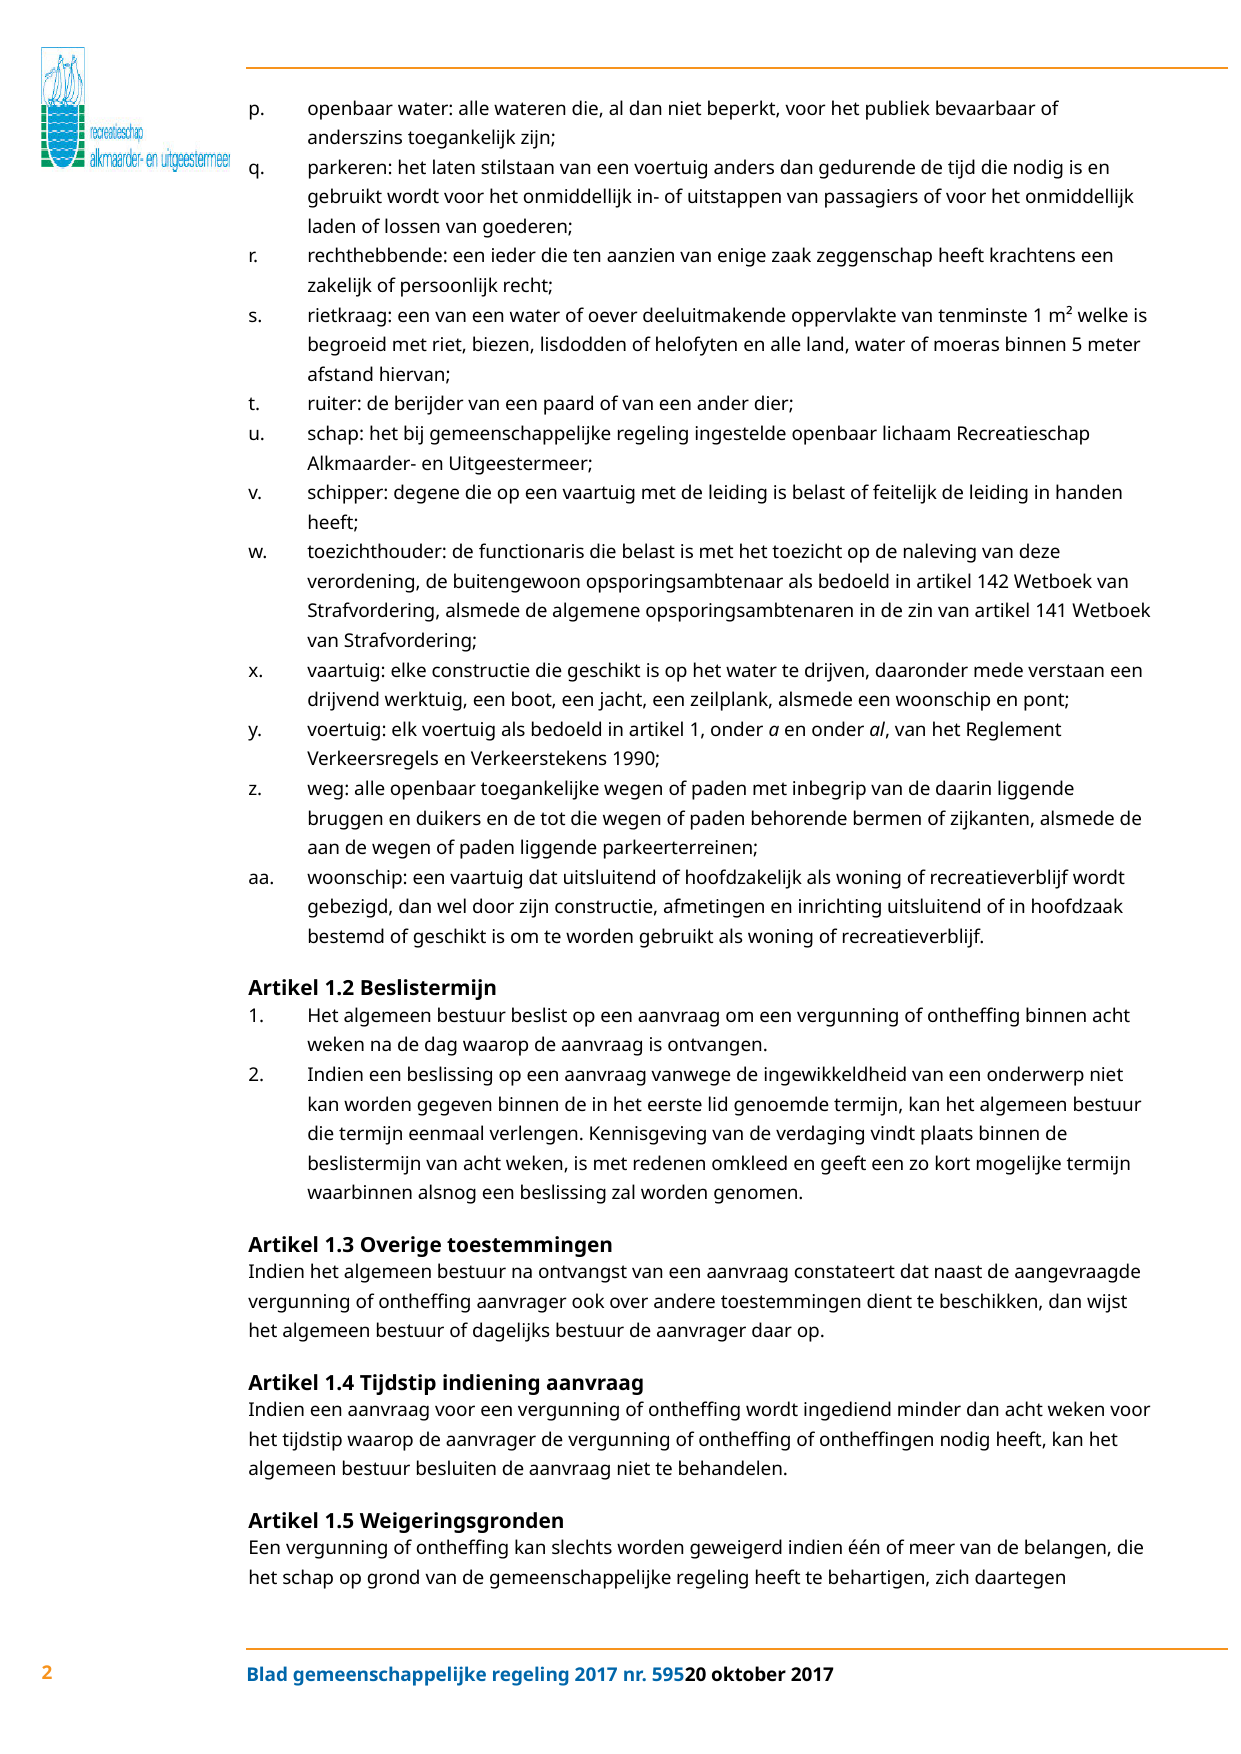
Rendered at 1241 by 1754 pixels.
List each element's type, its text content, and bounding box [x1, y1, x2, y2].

list Indien een beslissing op een aanvraag vanwege de ingewikkeldheid van een onderwerp niet kan worden gegeven binnen de in het eerste lid genoemde termijn, kan het algemeen bestuur die termijn eenmaal verlengen. Kennisgeving van de verdaging vindt plaats binnen de beslistermijn van acht weken, is met redenen omkleed en geeft een zo kort mogelijke termijn waarbinnen alsnog een beslissing zal worden genomen. [248, 1061, 1152, 1205]
list voertuig: elk voertuig als bedoeld in artikel 1, onder a en onder al, van het Reglement Verkeersregels en Verkeerstekens 1990; [248, 716, 1152, 771]
list Het algemeen bestuur beslist op een aanvraag om een vergunning of ontheffing binnen acht weken na de dag waarop de aanvraag is ontvangen. [248, 1002, 1152, 1057]
text Artikel 1.4 Tijdstip indiening aanvraag [248, 1368, 1152, 1396]
picture [41, 47, 231, 172]
text Artikel 1.3 Overige toestemmingen [248, 1230, 1152, 1258]
text Indien een aanvraag voor een vergunning of ontheffing wordt ingediend minder dan acht weken voor het tijdstip waarop de aanvrager de vergunning of ontheffing of ontheffingen nodig heeft, kan het algemeen bestuur besluiten de aanvraag niet te behandelen. [248, 1396, 1152, 1481]
list toezichthouder: de functionaris die belast is met het toezicht op de naleving van deze verordening, de buitengewoon opsporingsambtenaar als bedoeld in artikel 142 Wetboek van Strafvordering, alsmede de algemene opsporingsambtenaren in de zin van artikel 141 Wetboek van Strafvordering; [248, 538, 1152, 653]
list woonschip: een vaartuig dat uitsluitend of hoofdzakelijk als woning of recreatieverblijf wordt gebezigd, dan wel door zijn constructie, afmetingen en inrichting uitsluitend of in hoofdzaak bestemd of geschikt is om te worden gebruikt als woning of recreatieverblijf. [248, 864, 1152, 949]
text Een vergunning of ontheffing kan slechts worden geweigerd indien één of meer van de belangen, die het schap op grond van de gemeenschappelijke regeling heeft te behartigen, zich daartegen [248, 1534, 1152, 1590]
list schap: het bij gemeenschappelijke regeling ingestelde openbaar lichaam Recreatieschap Alkmaarder- en Uitgeestermeer; [248, 420, 1152, 476]
text Artikel 1.2 Beslistermijn [248, 973, 1152, 1002]
list weg: alle openbaar toegankelijke wegen of paden met inbegrip van de daarin liggende bruggen en duikers en de tot die wegen of paden behorende bermen of zijkanten, alsmede de aan de wegen of paden liggende parkeerterreinen; [248, 775, 1152, 860]
list openbaar water: alle wateren die, al dan niet beperkt, voor het publiek bevaarbaar of anderszins toegankelijk zijn; [248, 95, 1152, 150]
list vaartuig: elke constructie die geschikt is op het water te drijven, daaronder mede verstaan een drijvend werktuig, een boot, een jacht, een zeilplank, alsmede een woonschip en pont; [248, 657, 1152, 712]
list parkeren: het laten stilstaan van een voertuig anders dan gedurende de tijd die nodig is en gebruikt wordt voor het onmiddellijk in- of uitstappen van passagiers of voor het onmiddellijk laden of lossen van goederen; [248, 154, 1152, 239]
text Artikel 1.5 Weigeringsgronden [248, 1506, 1152, 1534]
list ruiter: de berijder van een paard of van een ander dier; [248, 391, 1152, 416]
list rietkraag: een van een water of oever deeluitmakende oppervlakte van tenminste 1 m² welke is begroeid met riet, biezen, lisdodden of helofyten en alle land, water of moeras binnen 5 meter afstand hiervan; [248, 302, 1152, 387]
text Indien het algemeen bestuur na ontvangst van een aanvraag constateert dat naast de aangevraagde vergunning of ontheffing aanvrager ook over andere toestemmingen dient te beschikken, dan wijst het algemeen bestuur of dagelijks bestuur de aanvrager daar op. [248, 1258, 1152, 1343]
list schipper: degene die op een vaartuig met de leiding is belast of feitelijk de leiding in handen heeft; [248, 479, 1152, 535]
list rechthebbende: een ieder die ten aanzien van enige zaak zeggenschap heeft krachtens een zakelijk of persoonlijk recht; [248, 243, 1152, 298]
